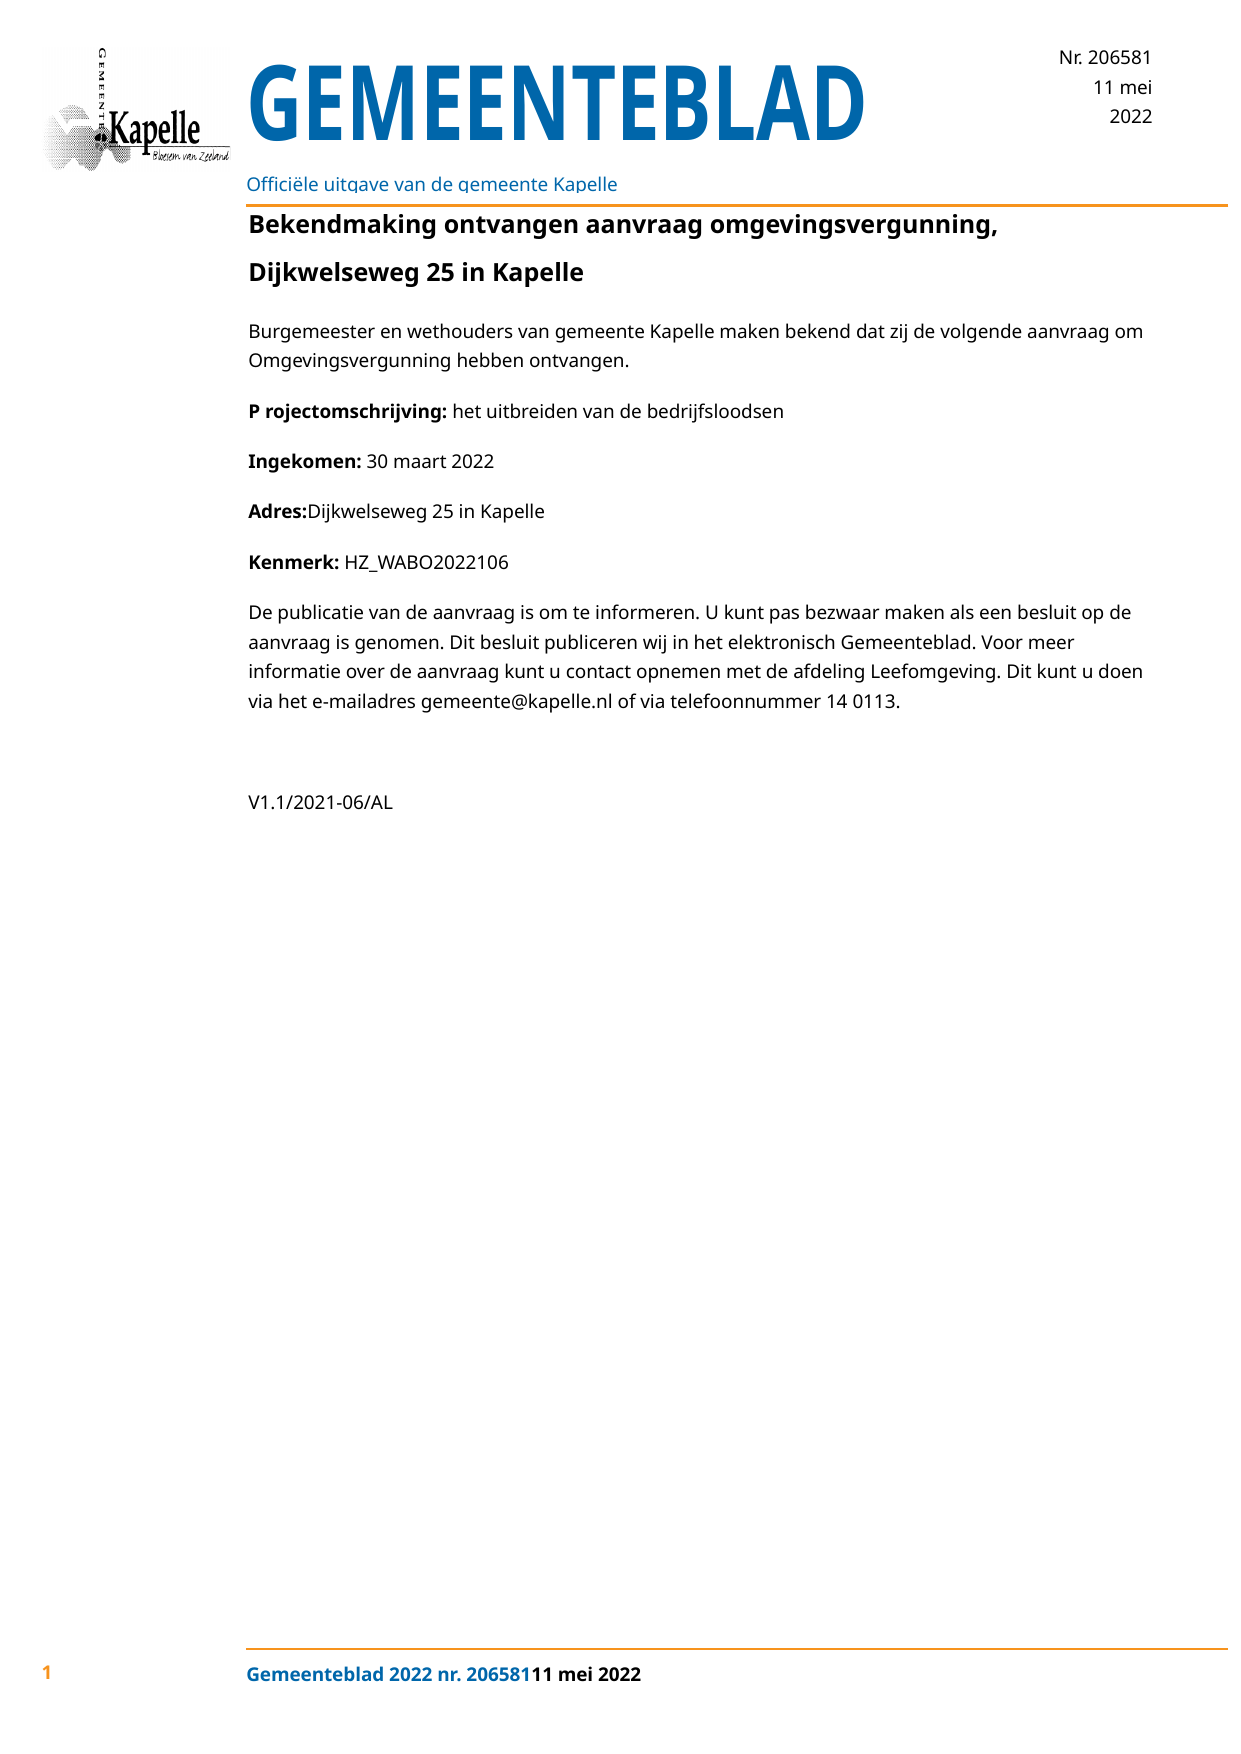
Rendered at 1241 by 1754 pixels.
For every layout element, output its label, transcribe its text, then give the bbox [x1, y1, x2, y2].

text V1.1/2021-06/AL [248, 789, 1152, 815]
text Ingekomen: 30 maart 2022 [248, 448, 1152, 474]
picture [41, 47, 231, 172]
text Adres:Dijkwelseweg 25 in Kapelle [248, 499, 1152, 524]
text Burgemeester en wethouders van gemeente Kapelle maken bekend dat zij de volgende aanvraag om Omgevingsvergunning hebben ontvangen. [248, 318, 1152, 373]
text Bekendmaking ontvangen aanvraag omgevingsvergunning, Dijkwelseweg 25 in Kapelle [248, 207, 1152, 288]
text De publicatie van de aanvraag is om te informeren. U kunt pas bezwaar maken als een besluit op de aanvraag is genomen. Dit besluit publiceren wij in het elektronisch Gemeenteblad. Voor meer informatie over de aanvraag kunt u contact opnemen met de afdeling Leefomgeving. Dit kunt u doen via het e-mailadres gemeente@kapelle.nl of via telefoonnummer 14 0113. [248, 599, 1152, 714]
text Kenmerk: HZ_WABO2022106 [248, 549, 1152, 575]
text P rojectomschrijving: het uitbreiden van de bedrijfsloodsen [248, 398, 1152, 424]
